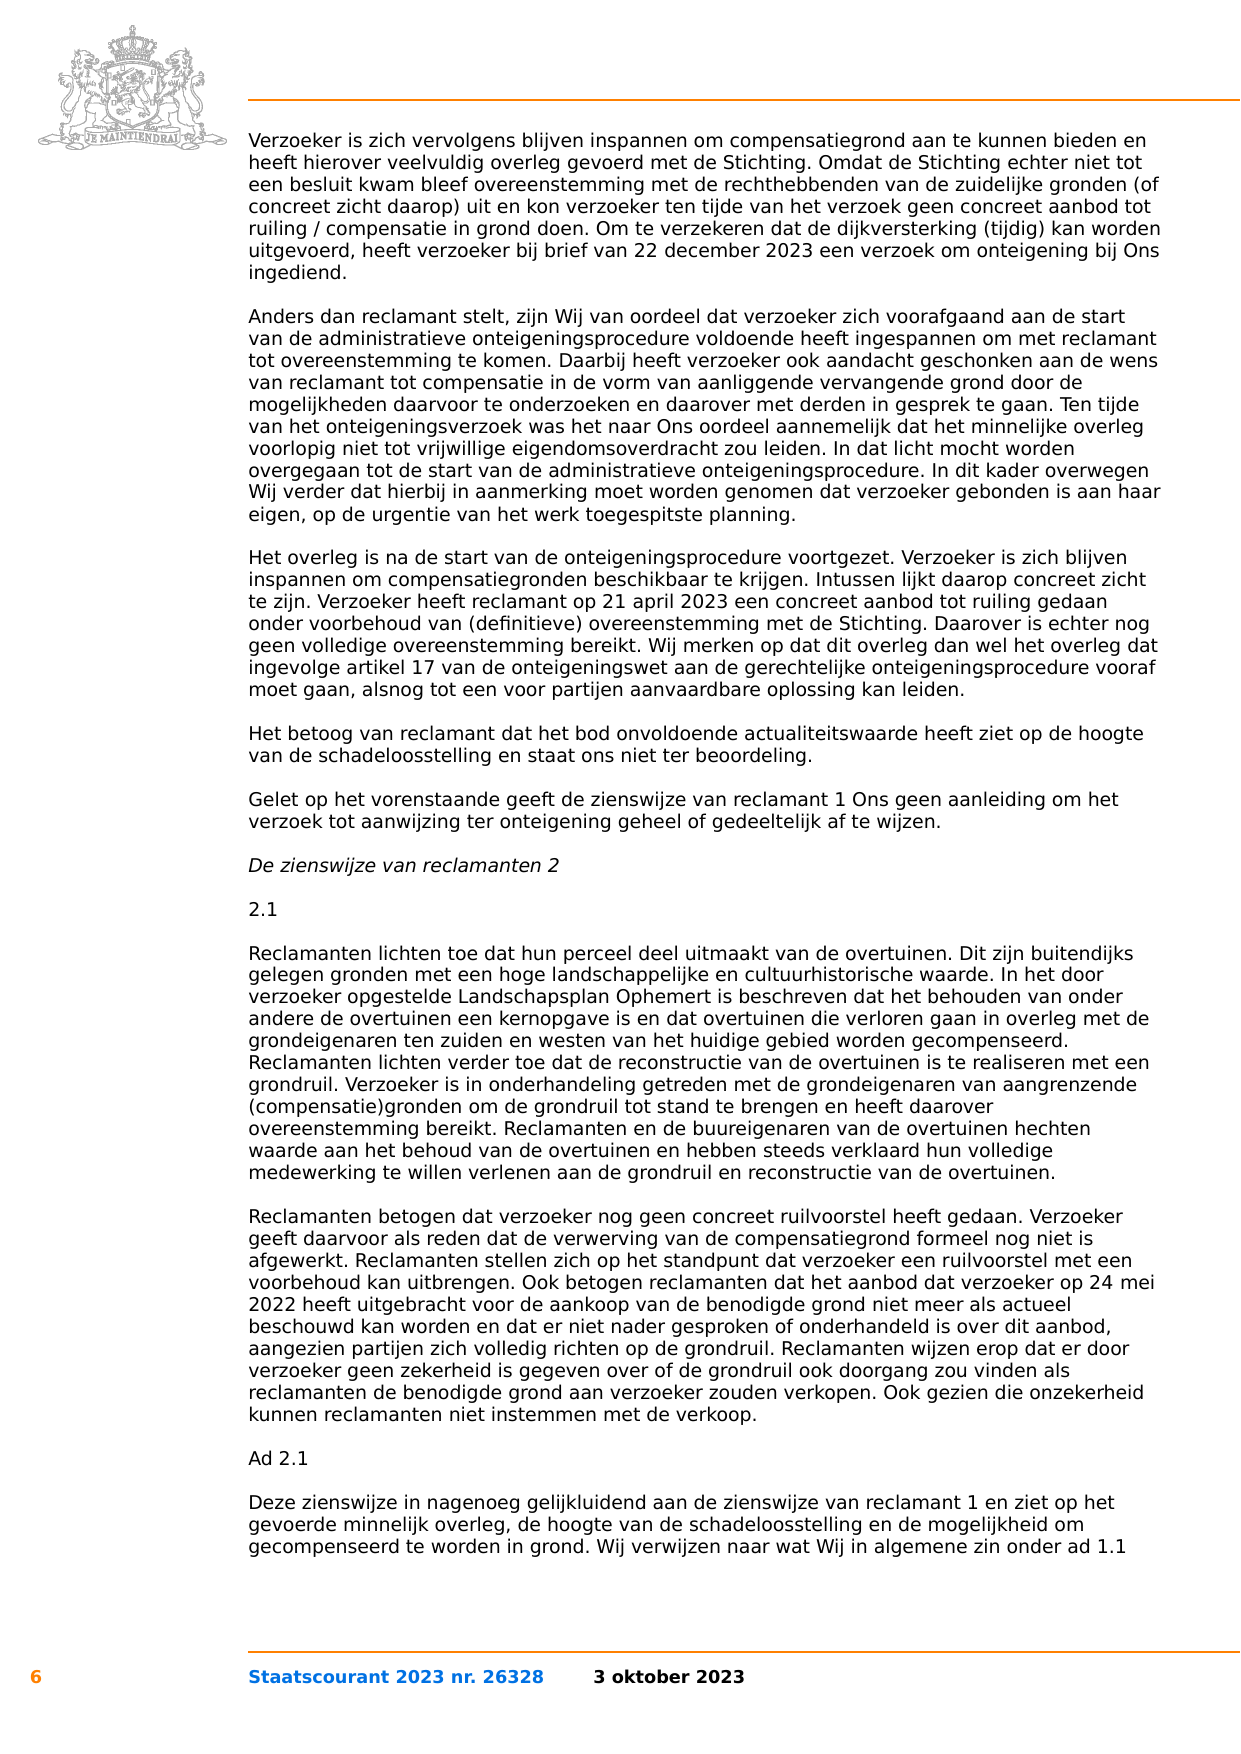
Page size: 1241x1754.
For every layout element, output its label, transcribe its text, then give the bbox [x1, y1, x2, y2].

text Het overleg is na de start van de onteigeningsprocedure voortgezet. Verzoeker is zich blijven inspannen om compensatiegronden beschikbaar te krijgen. Intussen lijkt daarop concreet zicht te zijn. Verzoeker heeft reclamant op 21 april 2023 een concreet aanbod tot ruiling gedaan onder voorbehoud van (definitieve) overeenstemming met de Stichting. Daarover is echter nog geen volledige overeenstemming bereikt. Wij merken op dat dit overleg dan wel het overleg dat ingevolge artikel 17 van de onteigeningswet aan de gerechtelijke onteigeningsprocedure vooraf moet gaan, alsnog tot een voor partijen aanvaardbare oplossing kan leiden. [248, 547, 1163, 701]
text Het betoog van reclamant dat het bod onvoldoende actualiteitswaarde heeft ziet op de hoogte van de schadeloosstelling en staat ons niet ter beoordeling. [248, 723, 1163, 767]
text Deze zienswijze in nagenoeg gelijkluidend aan de zienswijze van reclamant 1 en ziet op het gevoerde minnelijk overleg, de hoogte van de schadeloosstelling en de mogelijkheid om gecompenseerd te worden in grond. Wij verwijzen naar wat Wij in algemene zin onder ad 1.1 [248, 1492, 1163, 1557]
subtitle De zienswijze van reclamanten 2 [248, 855, 1163, 877]
text Gelet op het vorenstaande geeft de zienswijze van reclamant 1 Ons geen aanleiding om het verzoek tot aanwijzing ter onteigening geheel of gedeeltelijk af te wijzen. [248, 789, 1163, 833]
text Reclamanten betogen dat verzoeker nog geen concreet ruilvoorstel heeft gedaan. Verzoeker geeft daarvoor als reden dat de verwerving van de compensatiegrond formeel nog niet is afgewerkt. Reclamanten stellen zich op het standpunt dat verzoeker een ruilvoorstel met een voorbehoud kan uitbrengen. Ook betogen reclamanten dat het aanbod dat verzoeker op 24 mei 2022 heeft uitgebracht voor de aankoop van de benodigde grond niet meer als actueel beschouwd kan worden en dat er niet nader gesproken of onderhandeld is over dit aanbod, aangezien partijen zich volledig richten op de grondruil. Reclamanten wijzen erop dat er door verzoeker geen zekerheid is gegeven over of de grondruil ook doorgang zou vinden als reclamanten de benodigde grond aan verzoeker zouden verkopen. Ook gezien die onzekerheid kunnen reclamanten niet instemmen met de verkoop. [248, 1206, 1163, 1426]
text 2.1 [248, 898, 1163, 921]
text Anders dan reclamant stelt, zijn Wij van oordeel dat verzoeker zich voorafgaand aan de start van de administratieve onteigeningsprocedure voldoende heeft ingespannen om met reclamant tot overeenstemming te komen. Daarbij heeft verzoeker ook aandacht geschonken aan de wens van reclamant tot compensatie in de vorm van aanliggende vervangende grond door de mogelijkheden daarvoor te onderzoeken en daarover met derden in gesprek te gaan. Ten tijde van het onteigeningsverzoek was het naar Ons oordeel aannemelijk dat het minnelijke overleg voorlopig niet tot vrijwillige eigendomsoverdracht zou leiden. In dat licht mocht worden overgegaan tot de start van de administratieve onteigeningsprocedure. In dit kader overwegen Wij verder dat hierbij in aanmerking moet worden genomen dat verzoeker gebonden is aan haar eigen, op de urgentie van het werk toegespitste planning. [248, 306, 1163, 525]
text Verzoeker is zich vervolgens blijven inspannen om compensatiegrond aan te kunnen bieden en heeft hierover veelvuldig overleg gevoerd met de Stichting. Omdat de Stichting echter niet tot een besluit kwam bleef overeenstemming met de rechthebbenden van de zuidelijke gronden (of concreet zicht daarop) uit en kon verzoeker ten tijde van het verzoek geen concreet aanbod tot ruiling / compensatie in grond doen. Om te verzekeren dat de dijkversterking (tijdig) kan worden uitgevoerd, heeft verzoeker bij brief van 22 december 2023 een verzoek om onteigening bij Ons ingediend. [248, 130, 1163, 284]
text Reclamanten lichten toe dat hun perceel deel uitmaakt van de overtuinen. Dit zijn buitendijks gelegen gronden met een hoge landschappelijke en cultuurhistorische waarde. In het door verzoeker opgestelde Landschapsplan Ophemert is beschreven dat het behouden van onder andere de overtuinen een kernopgave is en dat overtuinen die verloren gaan in overleg met de grondeigenaren ten zuiden en westen van het huidige gebied worden gecompenseerd. Reclamanten lichten verder toe dat de reconstructie van de overtuinen is te realiseren met een grondruil. Verzoeker is in onderhandeling getreden met de grondeigenaren van aangrenzende (compensatie)gronden om de grondruil tot stand te brengen en heeft daarover overeenstemming bereikt. Reclamanten en de buureigenaren van de overtuinen hechten waarde aan het behoud van de overtuinen en hebben steeds verklaard hun volledige medewerking te willen verlenen aan de grondruil en reconstructie van de overtuinen. [248, 942, 1163, 1184]
picture [38, 25, 227, 150]
text Ad 2.1 [248, 1448, 1163, 1470]
